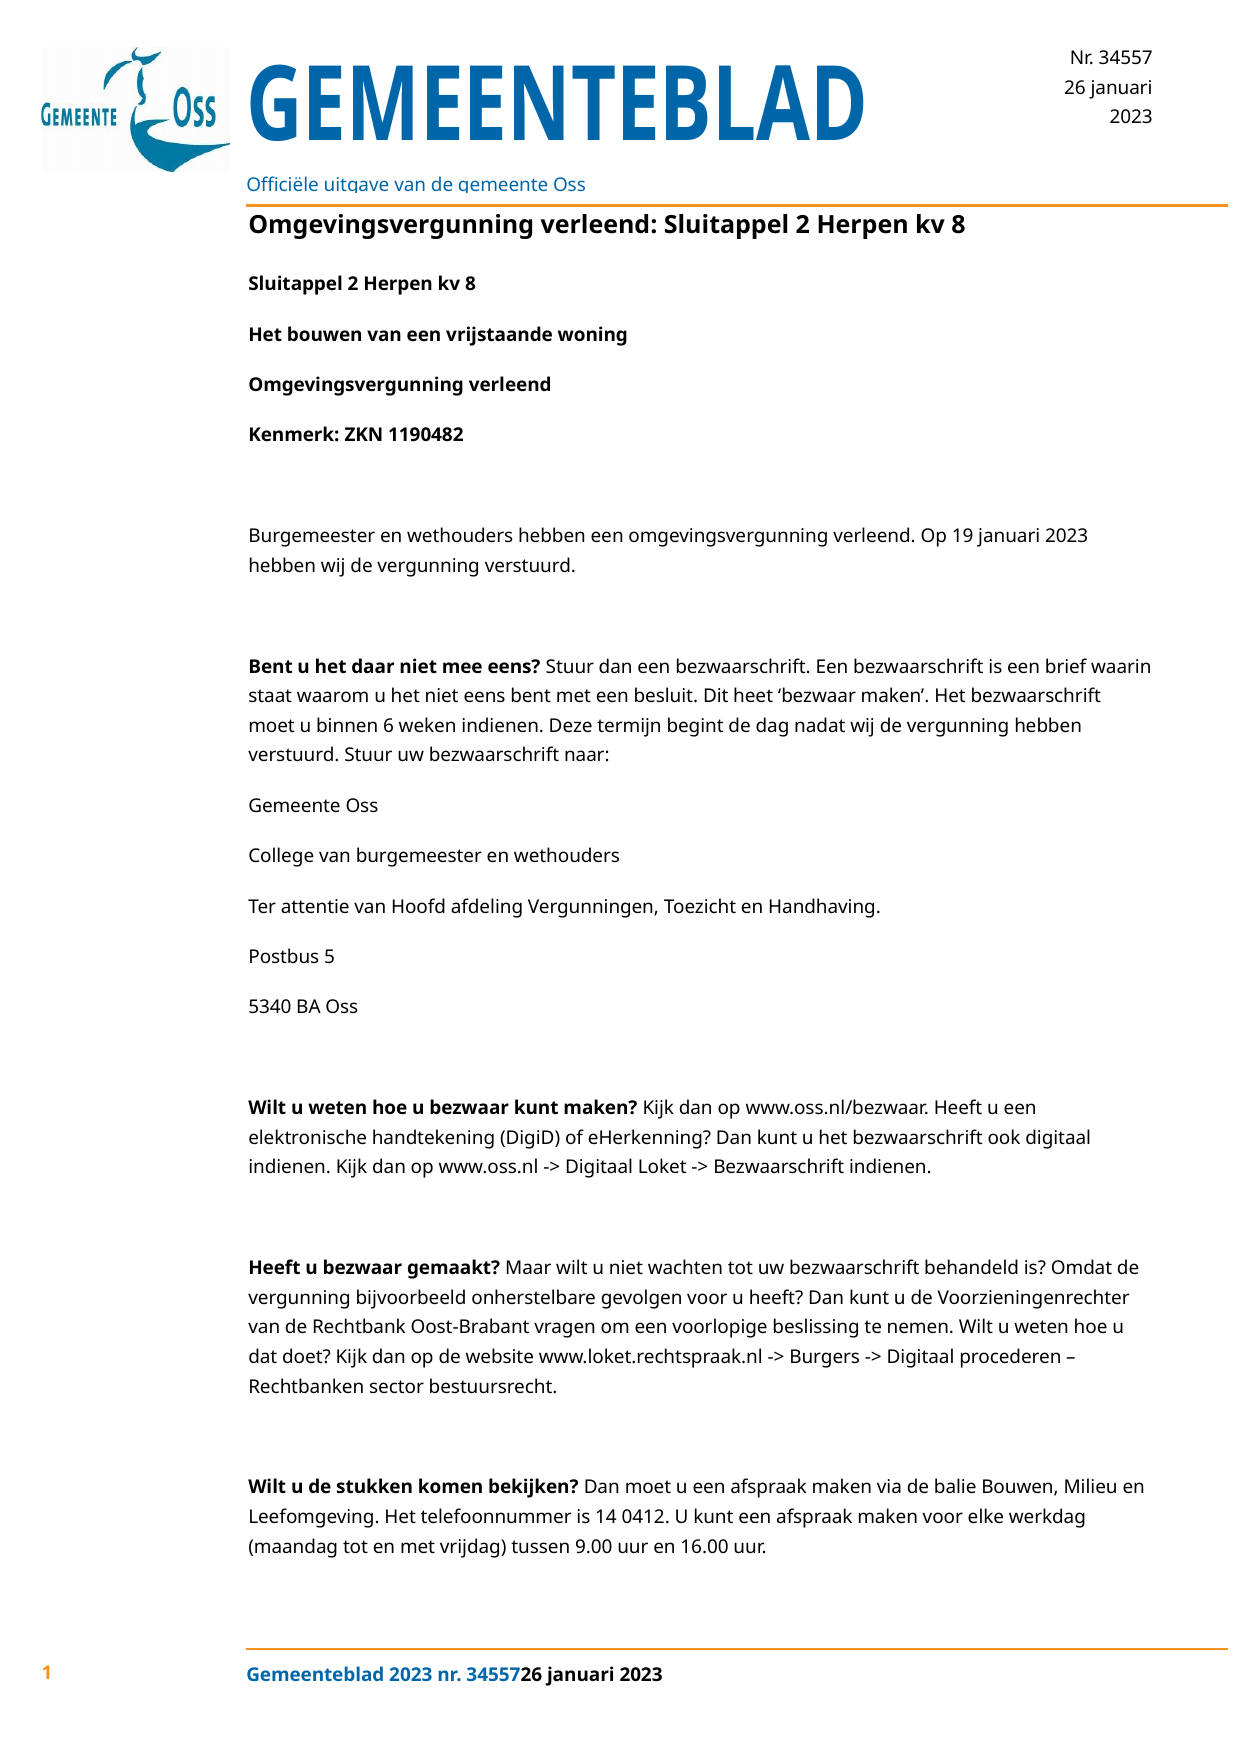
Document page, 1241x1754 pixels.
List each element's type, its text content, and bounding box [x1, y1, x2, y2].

picture [41, 47, 231, 172]
text Bent u het daar niet mee eens? Stuur dan een bezwaarschrift. Een bezwaarschrift is een brief waarin staat waarom u het niet eens bent met een besluit. Dit heet ‘bezwaar maken’. Het bezwaarschrift moet u binnen 6 weken indienen. Deze termijn begint de dag nadat wij de vergunning hebben verstuurd. Stuur uw bezwaarschrift naar: [248, 653, 1152, 767]
text Postbus 5 [248, 943, 1152, 969]
text 5340 BA Oss [248, 994, 1152, 1019]
text Het bouwen van een vrijstaande woning [248, 321, 1152, 346]
text Sluitappel 2 Herpen kv 8 [248, 270, 1152, 296]
text Heeft u bezwaar gemaakt? Maar wilt u niet wachten tot uw bezwaarschrift behandeld is? Omdat de vergunning bijvoorbeeld onherstelbare gevolgen voor u heeft? Dan kunt u de Voorzieningenrechter van de Rechtbank Oost-Brabant vragen om een voorlopige beslissing te nemen. Wilt u weten hoe u dat doet? Kijk dan op de website www.loket.rechtspraak.nl -> Burgers -> Digitaal procederen – Rechtbanken sector bestuursrecht. [248, 1254, 1152, 1398]
text Wilt u de stukken komen bekijken? Dan moet u een afspraak maken via de balie Bouwen, Milieu en Leefomgeving. Het telefoonnummer is 14 0412. U kunt een afspraak maken voor elke werkdag (maandag tot en met vrijdag) tussen 9.00 uur en 16.00 uur. [248, 1474, 1152, 1558]
text Wilt u weten hoe u bezwaar kunt maken? Kijk dan op www.oss.nl/bezwaar. Heeft u een elektronische handtekening (DigiD) of eHerkenning? Dan kunt u het bezwaarschrift ook digitaal indienen. Kijk dan op www.oss.nl -> Digitaal Loket -> Bezwaarschrift indienen. [248, 1094, 1152, 1179]
text Omgevingsvergunning verleend: Sluitappel 2 Herpen kv 8 [248, 207, 1152, 241]
text Ter attentie van Hoofd afdeling Vergunningen, Toezicht en Handhaving. [248, 893, 1152, 918]
text Omgevingsvergunning verleend [248, 371, 1152, 397]
text Kenmerk: ZKN 1190482 [248, 422, 1152, 447]
text Gemeente Oss [248, 792, 1152, 818]
text Burgemeester en wethouders hebben een omgevingsvergunning verleend. Op 19 januari 2023 hebben wij de vergunning verstuurd. [248, 522, 1152, 578]
text College van burgemeester en wethouders [248, 842, 1152, 868]
